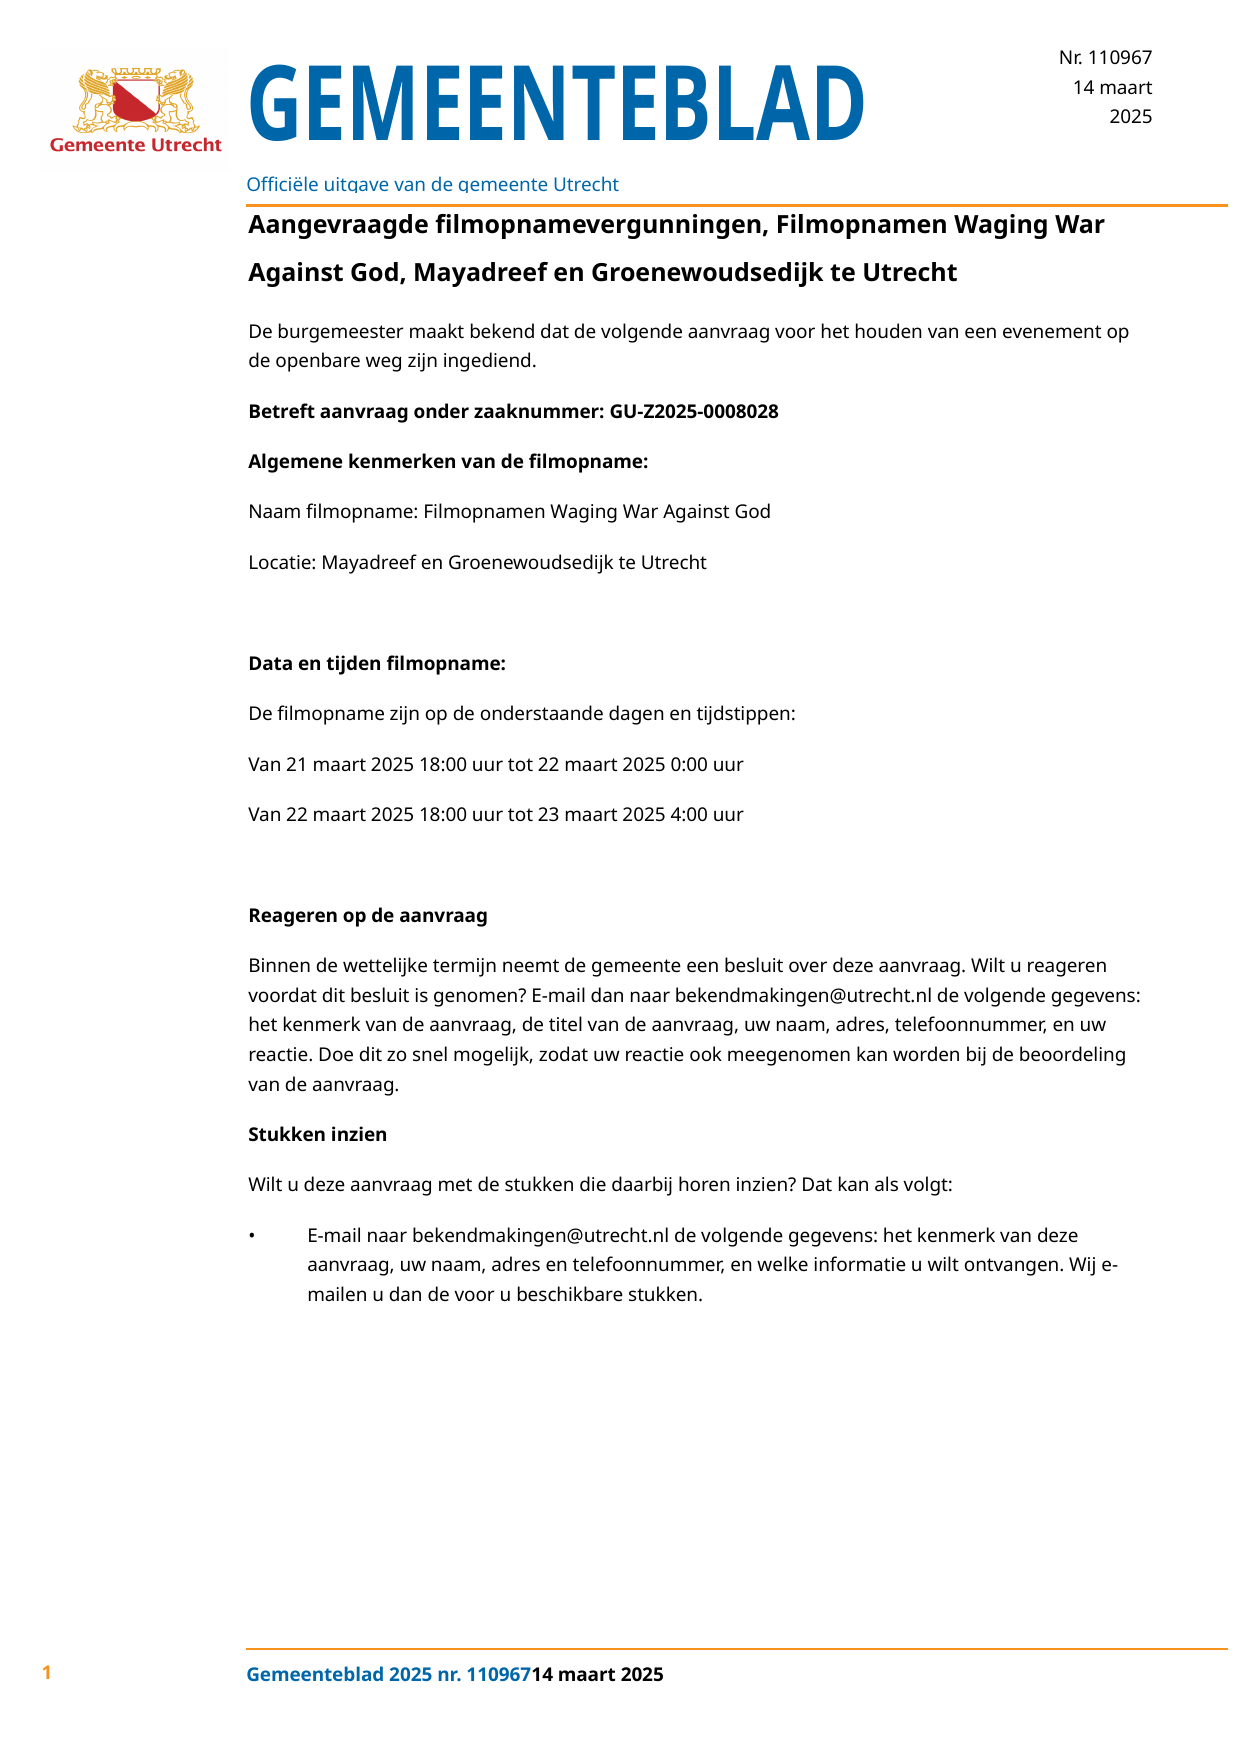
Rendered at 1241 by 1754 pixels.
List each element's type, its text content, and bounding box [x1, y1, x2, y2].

picture [41, 47, 231, 172]
text Van 21 maart 2025 18:00 uur tot 22 maart 2025 0:00 uur [248, 751, 1152, 777]
list E-mail naar bekendmakingen@utrecht.nl de volgende gegevens: het kenmerk van deze aanvraag, uw naam, adres en telefoonnummer, en welke informatie u wilt ontvangen. Wij e-mailen u dan de voor u beschikbare stukken. [248, 1222, 1152, 1307]
text Data en tijden filmopname: [248, 650, 1152, 676]
text De filmopname zijn op de onderstaande dagen en tijdstippen: [248, 700, 1152, 726]
text Binnen de wettelijke termijn neemt de gemeente een besluit over deze aanvraag. Wilt u reageren voordat dit besluit is genomen? E-mail dan naar bekendmakingen@utrecht.nl de volgende gegevens: het kenmerk van de aanvraag, de titel van de aanvraag, uw naam, adres, telefoonnummer, en uw reactie. Doe dit zo snel mogelijk, zodat uw reactie ook meegenomen kan worden bij de beoordeling van de aanvraag. [248, 952, 1152, 1097]
text Wilt u deze aanvraag met de stukken die daarbij horen inzien? Dat kan als volgt: [248, 1172, 1152, 1197]
text Locatie: Mayadreef en Groenewoudsedijk te Utrecht [248, 549, 1152, 575]
text Reageren op de aanvraag [248, 902, 1152, 928]
text Stukken inzien [248, 1121, 1152, 1147]
text Van 22 maart 2025 18:00 uur tot 23 maart 2025 4:00 uur [248, 801, 1152, 827]
text Algemene kenmerken van de filmopname: [248, 448, 1152, 474]
text De burgemeester maakt bekend dat de volgende aanvraag voor het houden van een evenement op de openbare weg zijn ingediend. [248, 318, 1152, 373]
text Aangevraagde filmopnamevergunningen, Filmopnamen Waging War Against God, Mayadreef en Groenewoudsedijk te Utrecht [248, 207, 1152, 288]
text Naam filmopname: Filmopnamen Waging War Against God [248, 499, 1152, 524]
text Betreft aanvraag onder zaaknummer: GU-Z2025-0008028 [248, 398, 1152, 424]
